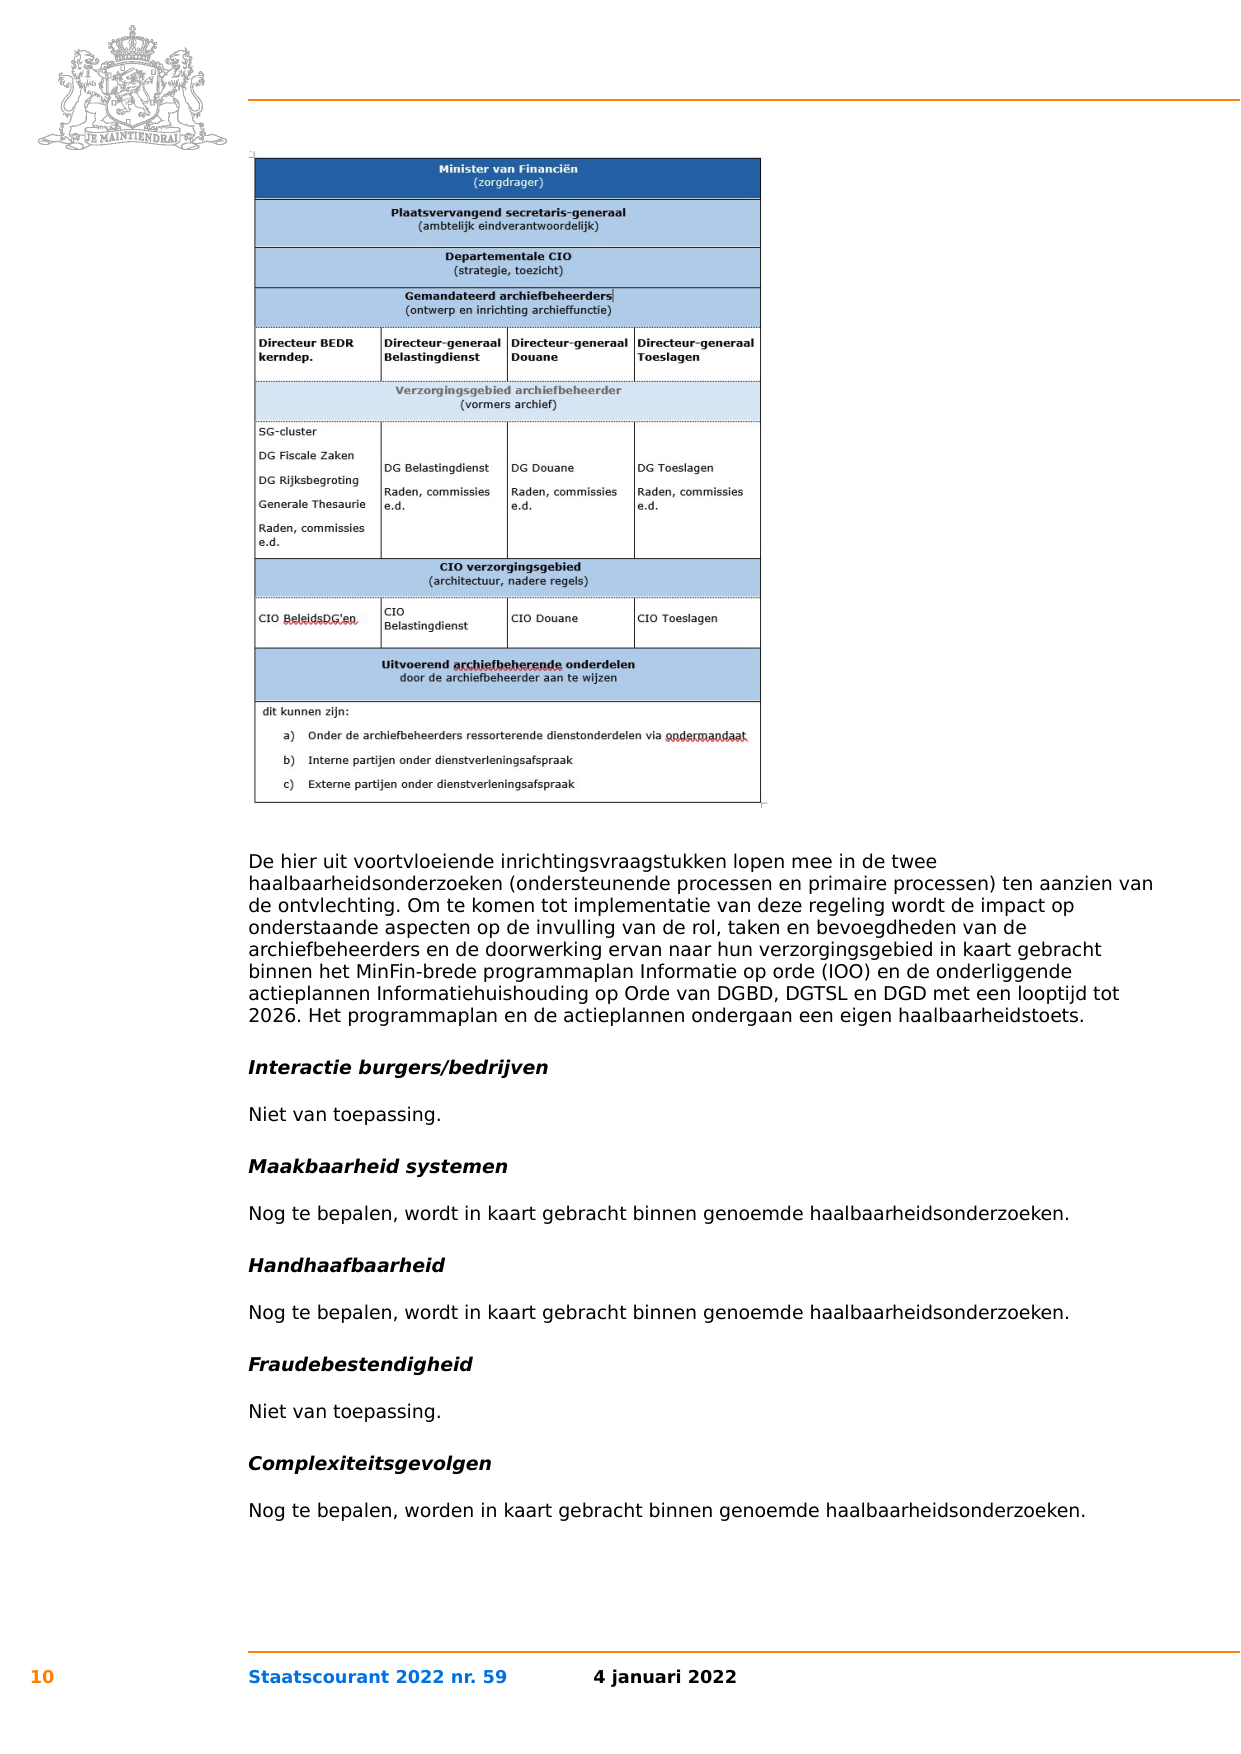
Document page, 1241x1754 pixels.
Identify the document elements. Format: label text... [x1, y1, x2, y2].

picture [38, 25, 227, 150]
subtitle Maakbaarheid systemen [248, 1156, 1163, 1178]
subtitle Handhaafbaarheid [248, 1255, 1163, 1277]
text Nog te bepalen, worden in kaart gebracht binnen genoemde haalbaarheidsonderzoeken. [248, 1500, 1163, 1522]
subtitle Interactie burgers/bedrijven [248, 1057, 1163, 1079]
text Nog te bepalen, wordt in kaart gebracht binnen genoemde haalbaarheidsonderzoeken. [248, 1203, 1163, 1225]
text Nog te bepalen, wordt in kaart gebracht binnen genoemde haalbaarheidsonderzoeken. [248, 1302, 1163, 1324]
subtitle Fraudebestendigheid [248, 1354, 1163, 1376]
text De hier uit voortvloeiende inrichtingsvraagstukken lopen mee in de twee haalbaarheidsonderzoeken (ondersteunende processen en primaire processen) ten aanzien van de ontvlechting. Om te komen tot implementatie van deze regeling wordt de impact op onderstaande aspecten op de invulling van de rol, taken en bevoegdheden van de archiefbeheerders en de doorwerking ervan naar hun verzorgingsgebied in kaart gebracht binnen het MinFin-brede programmaplan Informatie op orde (IOO) en de onderliggende actieplannen Informatiehuishouding op Orde van DGBD, DGTSL en DGD met een looptijd tot 2026. Het programmaplan en de actieplannen ondergaan een eigen haalbaarheidstoets. [248, 851, 1163, 1027]
picture [248, 151, 768, 808]
text Niet van toepassing. [248, 1104, 1163, 1126]
text Niet van toepassing. [248, 1401, 1163, 1423]
subtitle Complexiteitsgevolgen [248, 1453, 1163, 1475]
